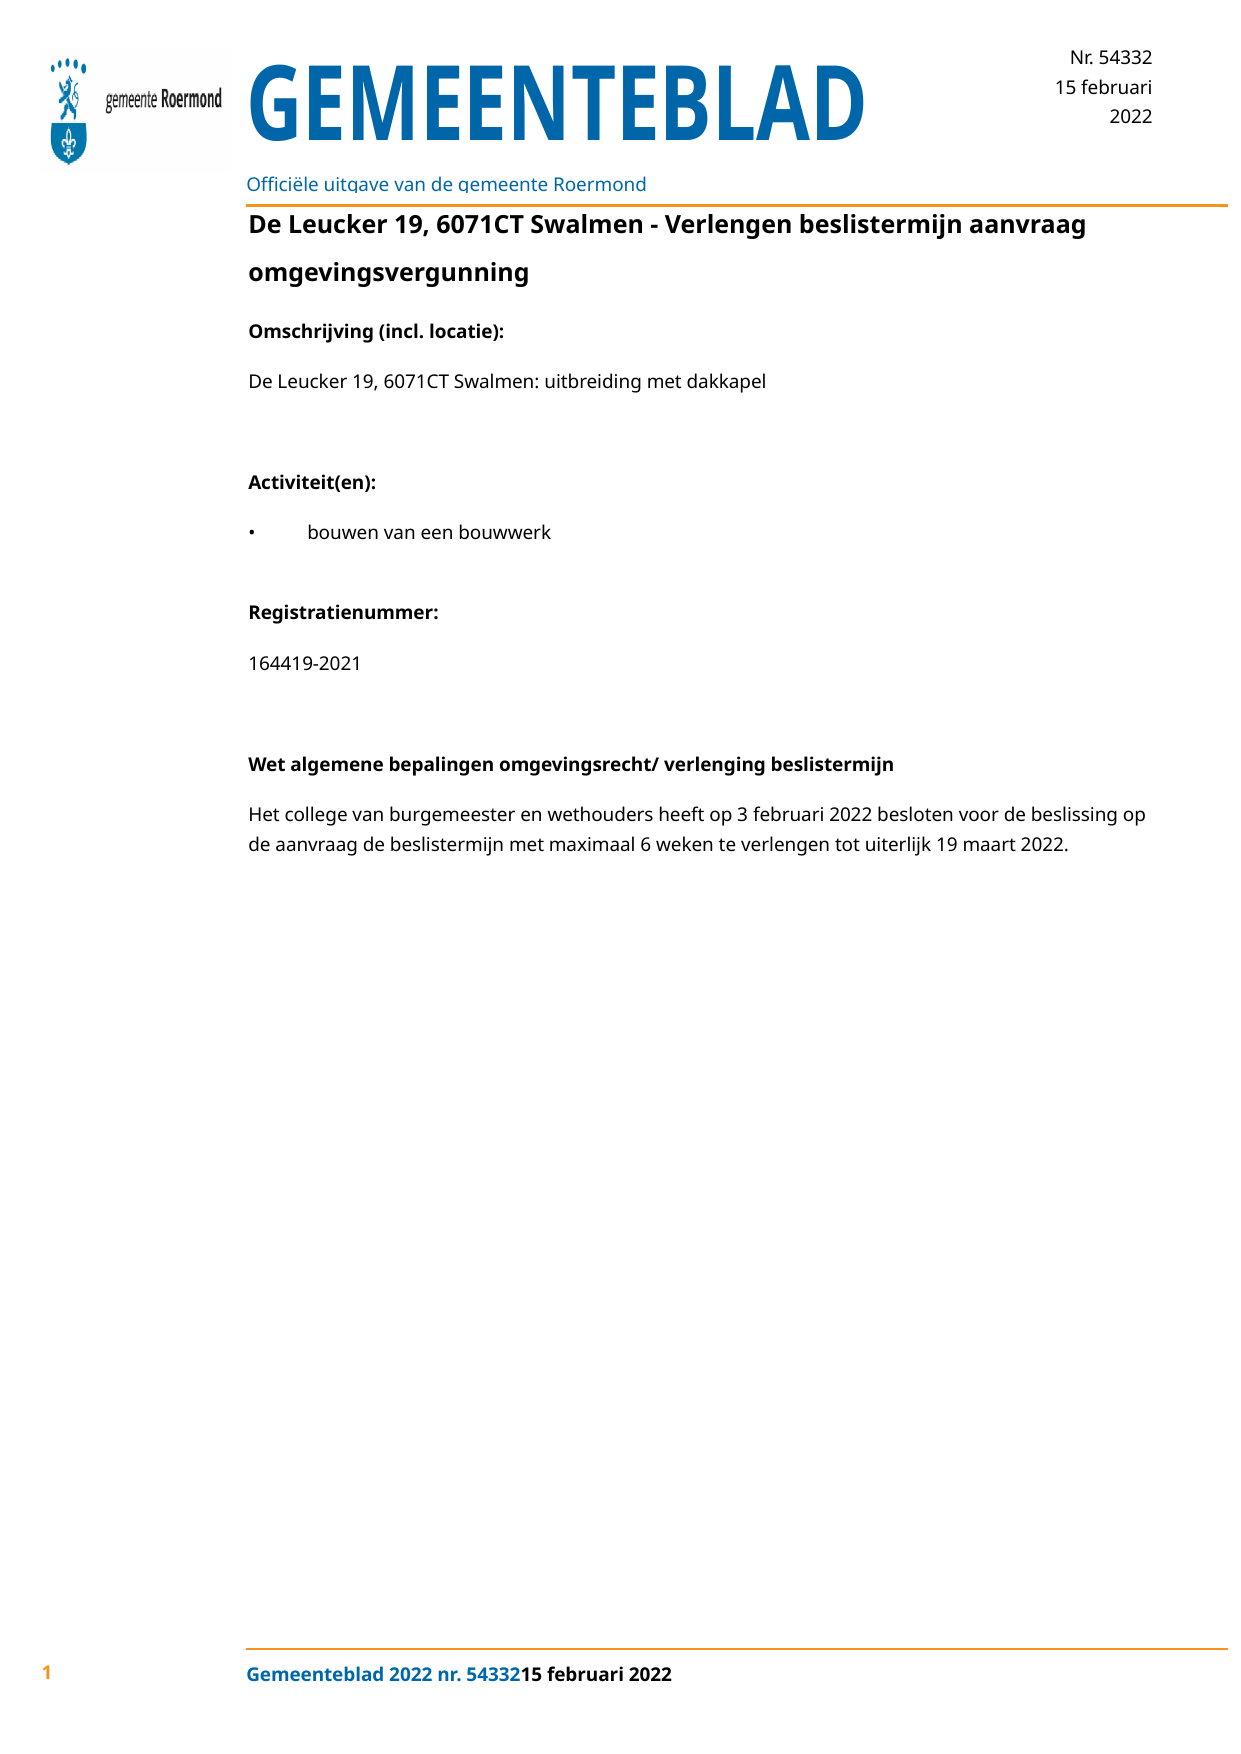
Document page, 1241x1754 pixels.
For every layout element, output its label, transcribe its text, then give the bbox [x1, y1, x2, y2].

text Activiteit(en): [248, 469, 1152, 495]
text Omschrijving (incl. locatie): [248, 318, 1152, 344]
picture [41, 47, 231, 172]
text De Leucker 19, 6071CT Swalmen - Verlengen beslistermijn aanvraag omgevingsvergunning [248, 207, 1152, 288]
text Het college van burgemeester en wethouders heeft op 3 februari 2022 besloten voor de beslissing op de aanvraag de beslistermijn met maximaal 6 weken te verlengen tot uiterlijk 19 maart 2022. [248, 801, 1152, 857]
text 164419-2021 [248, 650, 1152, 676]
text Wet algemene bepalingen omgevingsrecht/ verlenging beslistermijn [248, 751, 1152, 777]
list bouwen van een bouwwerk [248, 519, 1152, 545]
text Registratienummer: [248, 599, 1152, 625]
text De Leucker 19, 6071CT Swalmen: uitbreiding met dakkapel [248, 368, 1152, 394]
